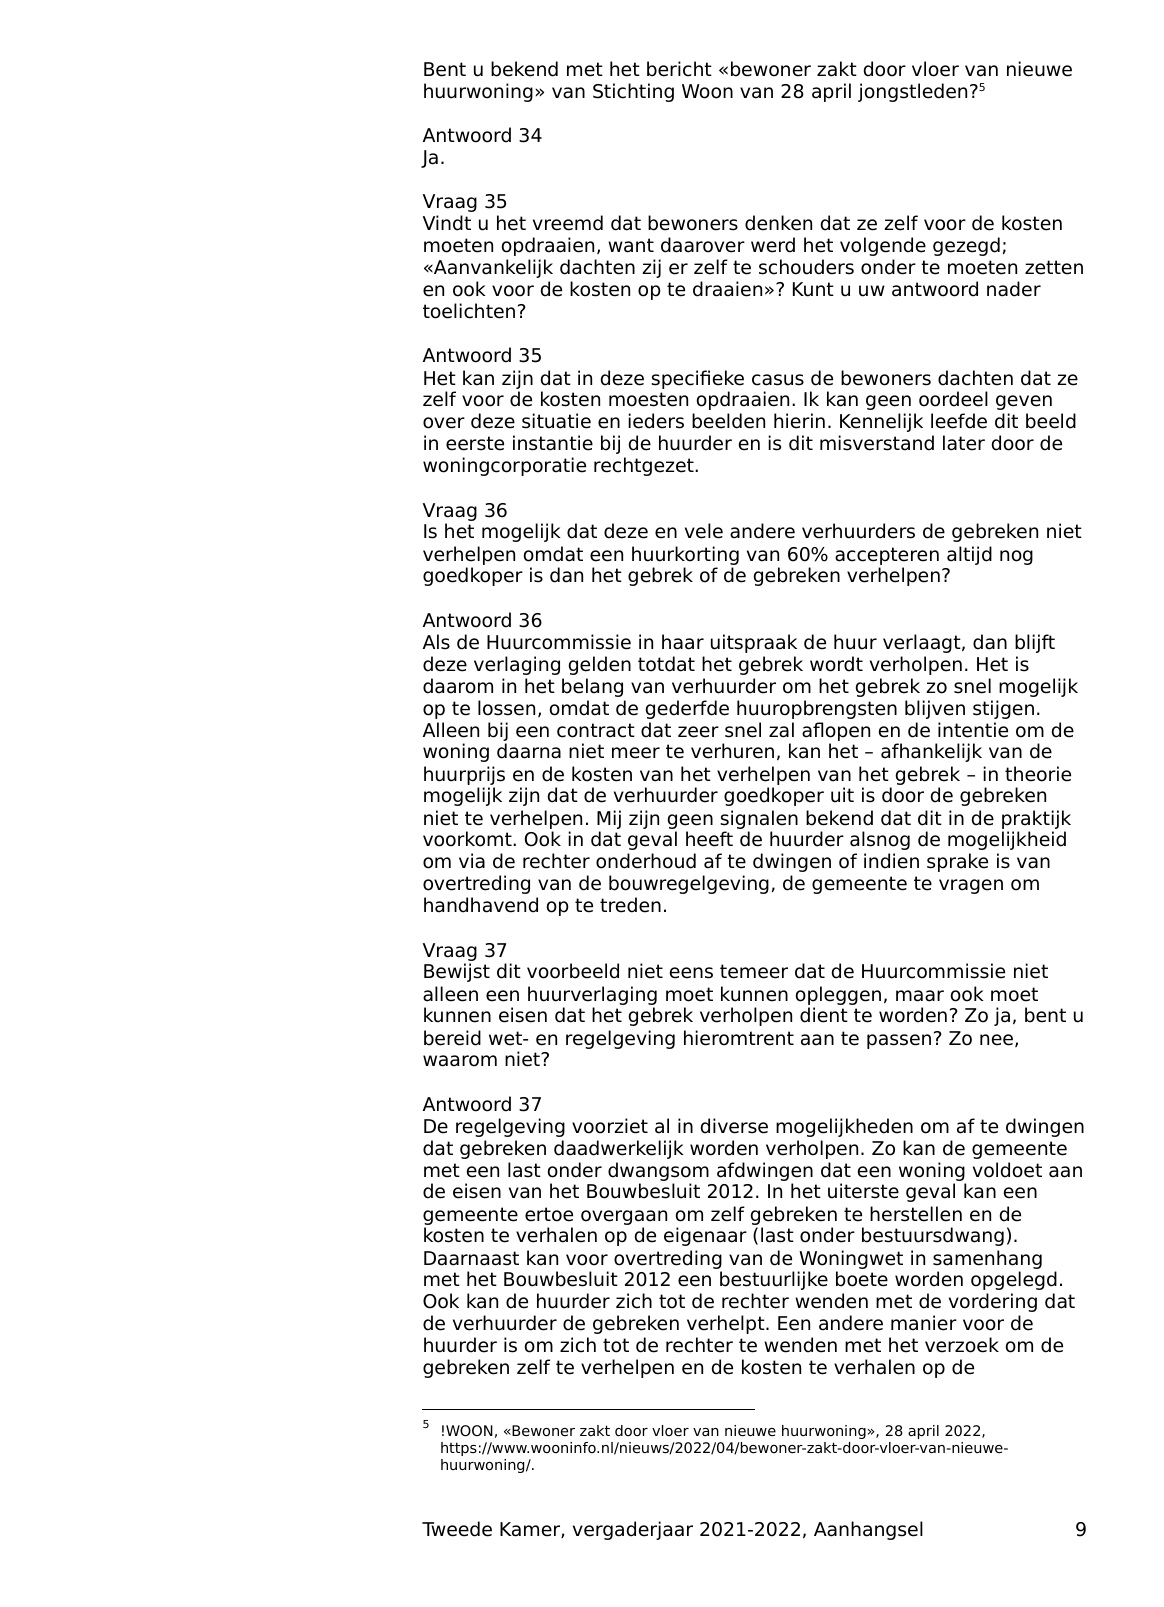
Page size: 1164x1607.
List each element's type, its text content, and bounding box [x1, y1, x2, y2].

text De regelgeving voorziet al in diverse mogelijkheden om af te dwingen dat gebreken daadwerkelijk worden verholpen. Zo kan de gemeente met een last onder dwangsom afdwingen dat een woning voldoet aan de eisen van het Bouwbesluit 2012. In het uiterste geval kan een gemeente ertoe overgaan om zelf gebreken te herstellen en de kosten te verhalen op de eigenaar (last onder bestuursdwang). [422, 1116, 1087, 1247]
text Als de Huurcommissie in haar uitspraak de huur verlaagt, dan blijft deze verlaging gelden totdat het gebrek wordt verholpen. Het is daarom in het belang van verhuurder om het gebrek zo snel mogelijk op te lossen, omdat de gederfde huuropbrengsten blijven stijgen. Alleen bij een contract dat zeer snel zal aflopen en de intentie om de woning daarna niet meer te verhuren, kan het – afhankelijk van de huurprijs en de kosten van het verhelpen van het gebrek – in theorie mogelijk zijn dat de verhuurder goedkoper uit is door de gebreken niet te verhelpen. Mij zijn geen signalen bekend dat dit in de praktijk voorkomt. Ook in dat geval heeft de huurder alsnog de mogelijkheid om via de rechter onderhoud af te dwingen of indien sprake is van overtreding van de bouwregelgeving, de gemeente te vragen om handhavend op te treden. [422, 632, 1087, 917]
text Antwoord 36 [422, 609, 1087, 632]
text Daarnaast kan voor overtreding van de Woningwet in samenhang met het Bouwbesluit 2012 een bestuurlijke boete worden opgelegd. Ook kan de huurder zich tot de rechter wenden met de vordering dat de verhuurder de gebreken verhelpt. Een andere manier voor de huurder is om zich tot de rechter te wenden met het verzoek om de gebreken zelf te verhelpen en de kosten te verhalen op de [422, 1247, 1087, 1379]
text Bewijst dit voorbeeld niet eens temeer dat de Huurcommissie niet alleen een huurverlaging moet kunnen opleggen, maar ook moet kunnen eisen dat het gebrek verholpen dient te worden? Zo ja, bent u bereid wet- en regelgeving hieromtrent aan te passen? Zo nee, waarom niet? [422, 961, 1087, 1071]
text Antwoord 34 [422, 125, 1087, 147]
text Vraag 36 [422, 499, 1087, 521]
text Bent u bekend met het bericht «bewoner zakt door vloer van nieuwe huurwoning» van Stichting Woon van 28 april jongstleden? [422, 59, 1087, 103]
text Is het mogelijk dat deze en vele andere verhuurders de gebreken niet verhelpen omdat een huurkorting van 60% accepteren altijd nog goedkoper is dan het gebrek of de gebreken verhelpen? [422, 521, 1087, 587]
text Vindt u het vreemd dat bewoners denken dat ze zelf voor de kosten moeten opdraaien, want daarover werd het volgende gezegd; «Aanvankelijk dachten zij er zelf te schouders onder te moeten zetten en ook voor de kosten op te draaien»? Kunt u uw antwoord nader toelichten? [422, 213, 1087, 323]
text Ja. [422, 147, 1087, 169]
text !WOON, «Bewoner zakt door vloer van nieuwe huurwoning», 28 april 2022, https://www.wooninfo.nl/nieuws/2022/04/bewoner-zakt-door-vloer-van-nieuwe-huurwoning/. [422, 1418, 1087, 1474]
text Antwoord 35 [422, 345, 1087, 367]
text Vraag 37 [422, 939, 1087, 961]
text Vraag 35 [422, 191, 1087, 213]
text Het kan zijn dat in deze specifieke casus de bewoners dachten dat ze zelf voor de kosten moesten opdraaien. Ik kan geen oordeel geven over deze situatie en ieders beelden hierin. Kennelijk leefde dit beeld in eerste instantie bij de huurder en is dit misverstand later door de woningcorporatie rechtgezet. [422, 367, 1087, 477]
text Antwoord 37 [422, 1093, 1087, 1116]
